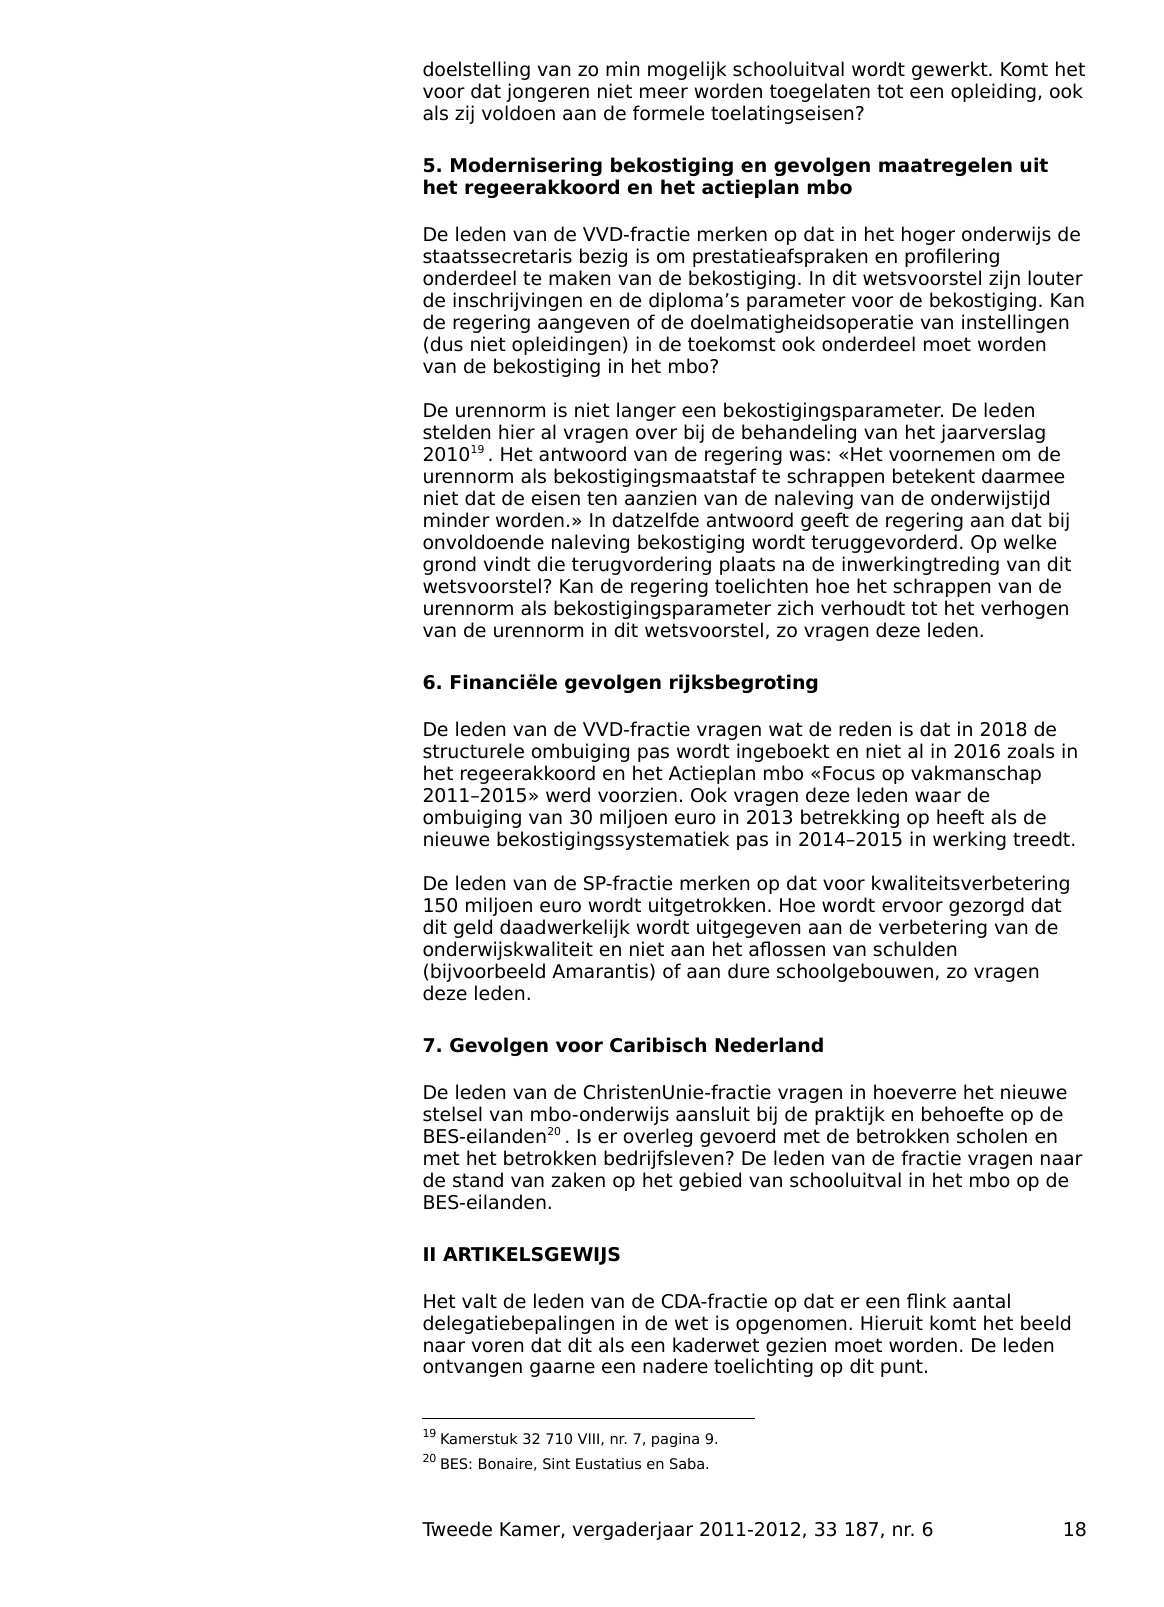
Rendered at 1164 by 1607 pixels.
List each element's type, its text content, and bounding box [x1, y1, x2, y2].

text De leden van de VVD-fractie vragen wat de reden is dat in 2018 de structurele ombuiging pas wordt ingeboekt en niet al in 2016 zoals in het regeerakkoord en het Actieplan mbo «Focus op vakmanschap 2011–2015» werd voorzien. Ook vragen deze leden waar de ombuiging van 30 miljoen euro in 2013 betrekking op heeft als de nieuwe bekostigingssystematiek pas in 2014–2015 in werking treedt. [422, 719, 1087, 851]
subtitle 5. Modernisering bekostiging en gevolgen maatregelen uit het regeerakkoord en het actieplan mbo [422, 155, 1087, 199]
text BES: Bonaire, Sint Eustatius en Saba. [422, 1452, 1087, 1474]
text De urennorm is niet langer een bekostigingsparameter. De leden stelden hier al vragen over bij de behandeling van het jaarverslag 2010. Het antwoord van de regering was: «Het voornemen om de urennorm als bekostigingsmaatstaf te schrappen betekent daarmee niet dat de eisen ten aanzien van de naleving van de onderwijstijd minder worden.» In datzelfde antwoord geeft de regering aan dat bij onvoldoende naleving bekostiging wordt teruggevorderd. Op welke grond vindt die terugvordering plaats na de inwerkingtreding van dit wetsvoorstel? Kan de regering toelichten hoe het schrappen van de urennorm als bekostigingsparameter zich verhoudt tot het verhogen van de urennorm in dit wetsvoorstel, zo vragen deze leden. [422, 400, 1087, 642]
text Het valt de leden van de CDA-fractie op dat er een flink aantal delegatiebepalingen in de wet is opgenomen. Hieruit komt het beeld naar voren dat dit als een kaderwet gezien moet worden. De leden ontvangen gaarne een nadere toelichting op dit punt. [422, 1291, 1087, 1378]
text doelstelling van zo min mogelijk schooluitval wordt gewerkt. Komt het voor dat jongeren niet meer worden toegelaten tot een opleiding, ook als zij voldoen aan de formele toelatingseisen? [422, 59, 1087, 125]
text De leden van de ChristenUnie-fractie vragen in hoeverre het nieuwe stelsel van mbo-onderwijs aansluit bij de praktijk en behoefte op de BES-eilanden. Is er overleg gevoerd met de betrokken scholen en met het betrokken bedrijfsleven? De leden van de fractie vragen naar de stand van zaken op het gebied van schooluitval in het mbo op de BES-eilanden. [422, 1082, 1087, 1213]
text De leden van de SP-fractie merken op dat voor kwaliteitsverbetering 150 miljoen euro wordt uitgetrokken. Hoe wordt ervoor gezorgd dat dit geld daadwerkelijk wordt uitgegeven aan de verbetering van de onderwijskwaliteit en niet aan het aflossen van schulden (bijvoorbeeld Amarantis) of aan dure schoolgebouwen, zo vragen deze leden. [422, 873, 1087, 1005]
text Kamerstuk 32 710 VIII, nr. 7, pagina 9. [422, 1427, 1087, 1449]
text De leden van de VVD-fractie merken op dat in het hoger onderwijs de staatssecretaris bezig is om prestatieafspraken en profilering onderdeel te maken van de bekostiging. In dit wetsvoorstel zijn louter de inschrijvingen en de diploma’s parameter voor de bekostiging. Kan de regering aangeven of de doelmatigheidsoperatie van instellingen (dus niet opleidingen) in de toekomst ook onderdeel moet worden van de bekostiging in het mbo? [422, 224, 1087, 378]
subtitle 7. Gevolgen voor Caribisch Nederland [422, 1035, 1087, 1057]
subtitle II ARTIKELSGEWIJS [422, 1243, 1087, 1266]
subtitle 6. Financiële gevolgen rijksbegroting [422, 672, 1087, 694]
